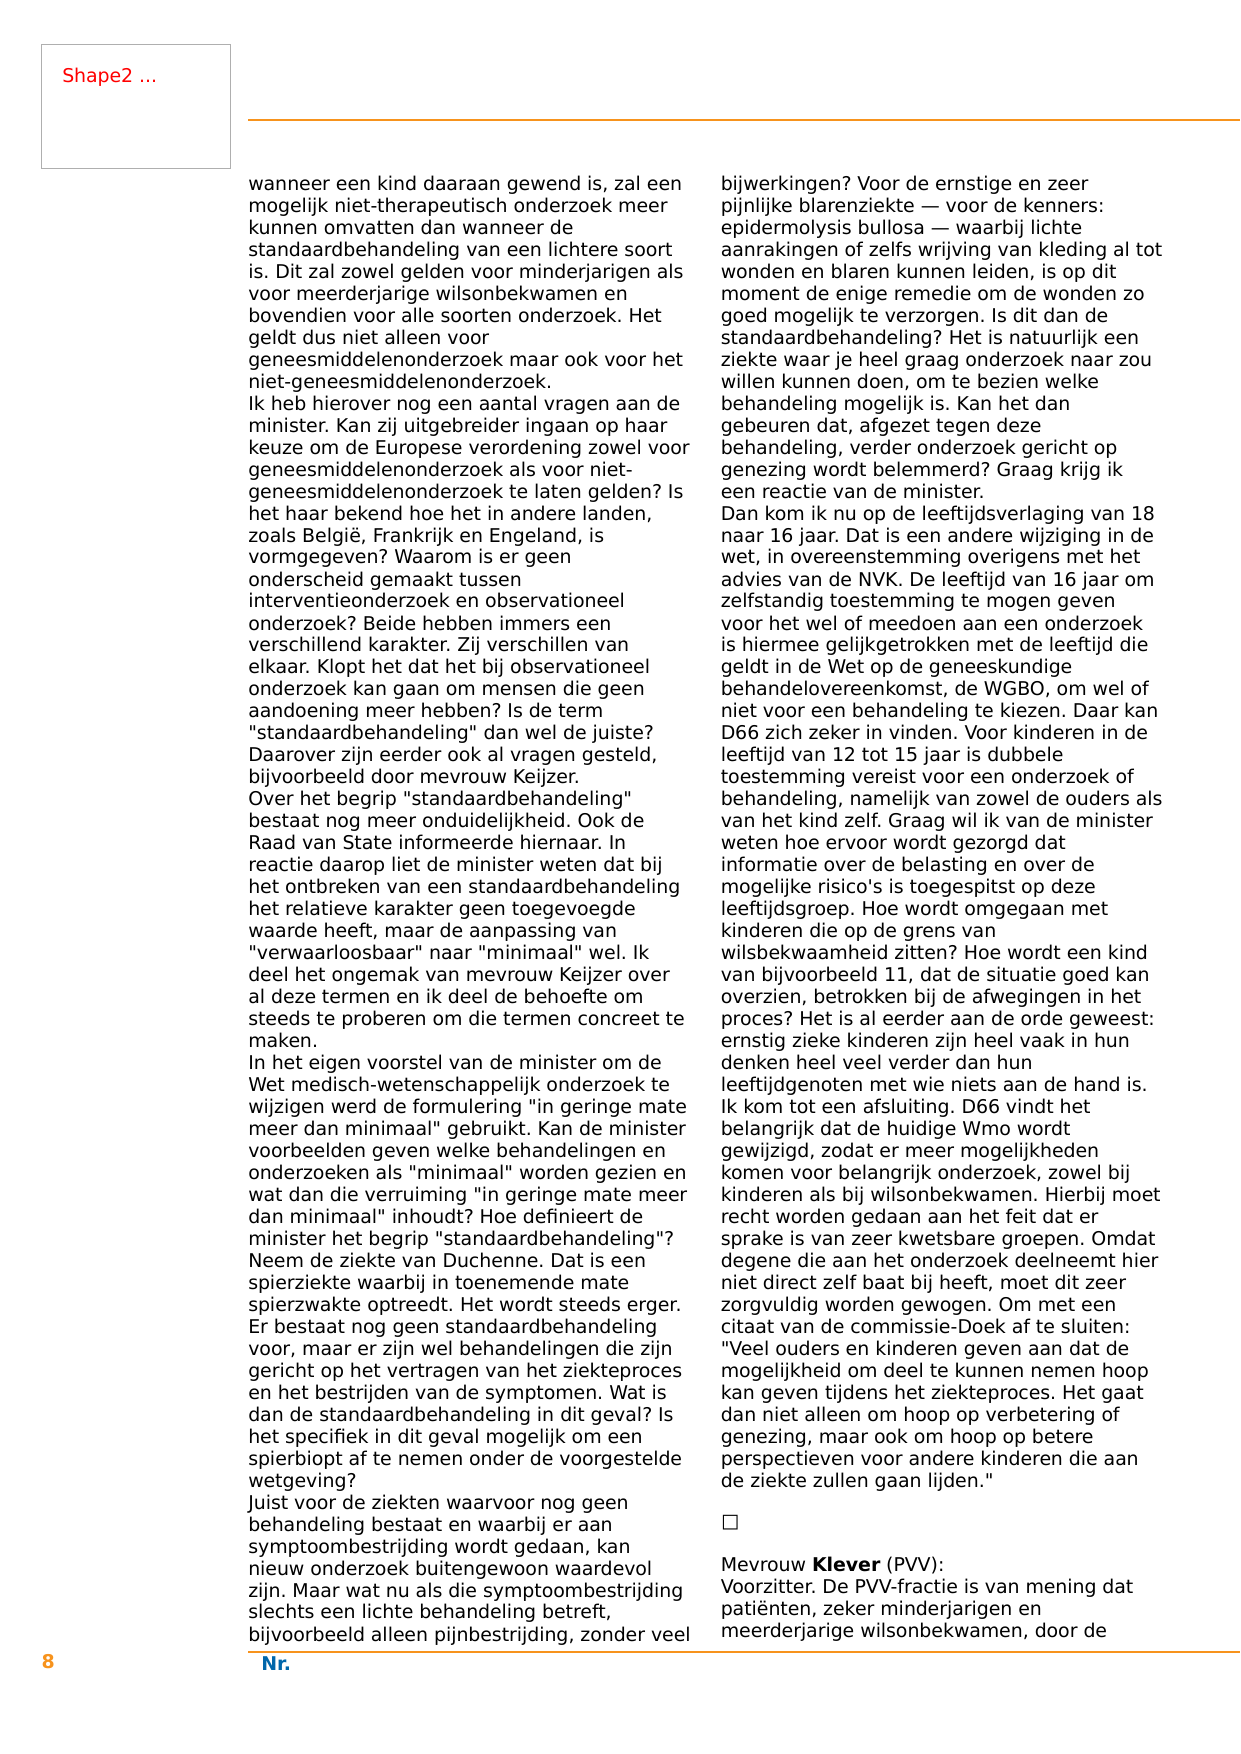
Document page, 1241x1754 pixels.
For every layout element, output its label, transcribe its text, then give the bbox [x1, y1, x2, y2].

text bijwerkingen? Voor de ernstige en zeer pijnlijke blarenziekte — voor de kenners: epidermolysis bullosa — waarbij lichte aanrakingen of zelfs wrijving van kleding al tot wonden en blaren kunnen leiden, is op dit moment de enige remedie om de wonden zo goed mogelijk te verzorgen. Is dit dan de standaardbehandeling? Het is natuurlijk een ziekte waar je heel graag onderzoek naar zou willen kunnen doen, om te bezien welke behandeling mogelijk is. Kan het dan gebeuren dat, afgezet tegen deze behandeling, verder onderzoek gericht op genezing wordt belemmerd? Graag krijg ik een reactie van de minister. [721, 173, 1163, 502]
text wanneer een kind daaraan gewend is, zal een mogelijk niet-therapeutisch onderzoek meer kunnen omvatten dan wanneer de standaardbehandeling van een lichtere soort is. Dit zal zowel gelden voor minderjarigen als voor meerderjarige wilsonbekwamen en bovendien voor alle soorten onderzoek. Het geldt dus niet alleen voor geneesmiddelenonderzoek maar ook voor het niet-geneesmiddelenonderzoek. [248, 173, 691, 393]
text Dan kom ik nu op de leeftijdsverlaging van 18 naar 16 jaar. Dat is een andere wijziging in de wet, in overeenstemming overigens met het advies van de NVK. De leeftijd van 16 jaar om zelfstandig toestemming te mogen geven voor het wel of meedoen aan een onderzoek is hiermee gelijkgetrokken met de leeftijd die geldt in de Wet op de geneeskundige behandelovereenkomst, de WGBO, om wel of niet voor een behandeling te kiezen. Daar kan D66 zich zeker in vinden. Voor kinderen in de leeftijd van 12 tot 15 jaar is dubbele toestemming vereist voor een onderzoek of behandeling, namelijk van zowel de ouders als van het kind zelf. Graag wil ik van de minister weten hoe ervoor wordt gezorgd dat informatie over de belasting en over de mogelijke risico's is toegespitst op deze leeftijdsgroep. Hoe wordt omgegaan met kinderen die op de grens van wilsbekwaamheid zitten? Hoe wordt een kind van bijvoorbeeld 11, dat de situatie goed kan overzien, betrokken bij de afwegingen in het proces? Het is al eerder aan de orde geweest: ernstig zieke kinderen zijn heel vaak in hun denken heel veel verder dan hun leeftijdgenoten met wie niets aan de hand is. [721, 502, 1163, 1096]
text Ik heb hierover nog een aantal vragen aan de minister. Kan zij uitgebreider ingaan op haar keuze om de Europese verordening zowel voor geneesmiddelenonderzoek als voor niet-geneesmiddelenonderzoek te laten gelden? Is het haar bekend hoe het in andere landen, zoals België, Frankrijk en Engeland, is vormgegeven? Waarom is er geen onderscheid gemaakt tussen interventieonderzoek en observationeel onderzoek? Beide hebben immers een verschillend karakter. Zij verschillen van elkaar. Klopt het dat het bij observationeel onderzoek kan gaan om mensen die geen aandoening meer hebben? Is de term "standaardbehandeling" dan wel de juiste? Daarover zijn eerder ook al vragen gesteld, bijvoorbeeld door mevrouw Keijzer. [248, 393, 691, 788]
text Mevrouw Klever (PVV): [721, 1553, 1163, 1576]
text Voorzitter. De PVV-fractie is van mening dat patiënten, zeker minderjarigen en meerderjarige wilsonbekwamen, door de [721, 1576, 1163, 1641]
text Over het begrip "standaardbehandeling" bestaat nog meer onduidelijkheid. Ook de Raad van State informeerde hiernaar. In reactie daarop liet de minister weten dat bij het ontbreken van een standaardbehandeling het relatieve karakter geen toegevoegde waarde heeft, maar de aanpassing van "verwaarloosbaar" naar "minimaal" wel. Ik deel het ongemak van mevrouw Keijzer over al deze termen en ik deel de behoefte om steeds te proberen om die termen concreet te maken. [248, 788, 691, 1052]
text Juist voor de ziekten waarvoor nog geen behandeling bestaat en waarbij er aan symptoombestrijding wordt gedaan, kan nieuw onderzoek buitengewoon waardevol zijn. Maar wat nu als die symptoombestrijding slechts een lichte behandeling betreft, bijvoorbeeld alleen pijnbestrijding, zonder veel [248, 1492, 691, 1645]
text Ik kom tot een afsluiting. D66 vindt het belangrijk dat de huidige Wmo wordt gewijzigd, zodat er meer mogelijkheden komen voor belangrijk onderzoek, zowel bij kinderen als bij wilsonbekwamen. Hierbij moet recht worden gedaan aan het feit dat er sprake is van zeer kwetsbare groepen. Omdat degene die aan het onderzoek deelneemt hier niet direct zelf baat bij heeft, moet dit zeer zorgvuldig worden gewogen. Om met een citaat van de commissie-Doek af te sluiten: "Veel ouders en kinderen geven aan dat de mogelijkheid om deel te kunnen nemen hoop kan geven tijdens het ziekteproces. Het gaat dan niet alleen om hoop op verbetering of genezing, maar ook om hoop op betere perspectieven voor andere kinderen die aan de ziekte zullen gaan lijden." [721, 1096, 1163, 1492]
text In het eigen voorstel van de minister om de Wet medisch-wetenschappelijk onderzoek te wijzigen werd de formulering "in geringe mate meer dan minimaal" gebruikt. Kan de minister voorbeelden geven welke behandelingen en onderzoeken als "minimaal" worden gezien en wat dan die verruiming "in geringe mate meer dan minimaal" inhoudt? Hoe definieert de minister het begrip "standaardbehandeling"? Neem de ziekte van Duchenne. Dat is een spierziekte waarbij in toenemende mate spierzwakte optreedt. Het wordt steeds erger. Er bestaat nog geen standaardbehandeling voor, maar er zijn wel behandelingen die zijn gericht op het vertragen van het ziekteproces en het bestrijden van de symptomen. Wat is dan de standaardbehandeling in dit geval? Is het specifiek in dit geval mogelijk om een spierbiopt af te nemen onder de voorgestelde wetgeving? [248, 1052, 691, 1492]
text ⬜ [721, 1512, 1163, 1533]
